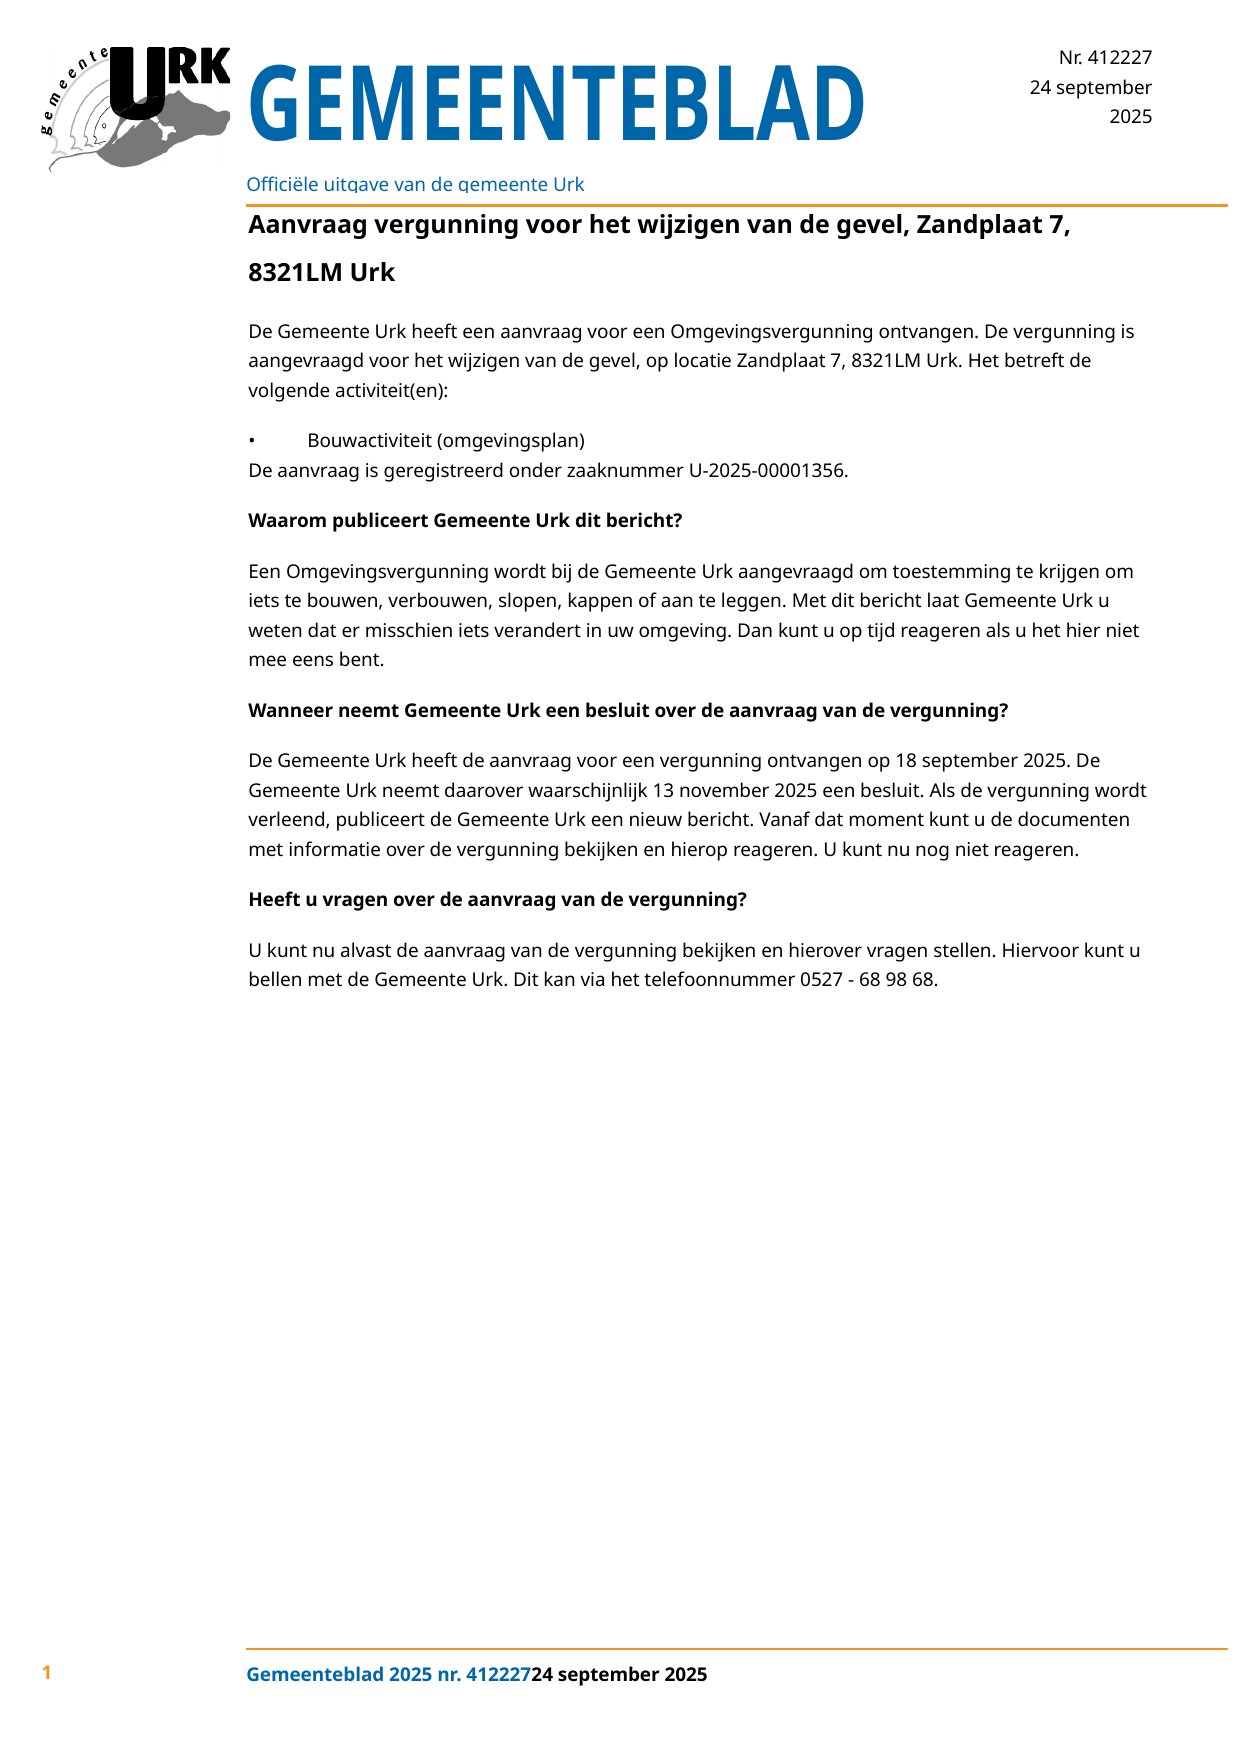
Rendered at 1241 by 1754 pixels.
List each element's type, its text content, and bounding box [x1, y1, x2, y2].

text U kunt nu alvast de aanvraag van de vergunning bekijken en hierover vragen stellen. Hiervoor kunt u bellen met de Gemeente Urk. Dit kan via het telefoonnummer 0527 - 68 98 68. [248, 937, 1152, 992]
list Bouwactiviteit (omgevingsplan) [248, 427, 1152, 453]
text Waarom publiceert Gemeente Urk dit bericht? [248, 507, 1152, 533]
text Wanneer neemt Gemeente Urk een besluit over de aanvraag van de vergunning? [248, 697, 1152, 723]
text Heeft u vragen over de aanvraag van de vergunning? [248, 887, 1152, 912]
text De Gemeente Urk heeft een aanvraag voor een Omgevingsvergunning ontvangen. De vergunning is aangevraagd voor het wijzigen van de gevel, op locatie Zandplaat 7, 8321LM Urk. Het betreft de volgende activiteit(en): [248, 318, 1152, 403]
text De Gemeente Urk heeft de aanvraag voor een vergunning ontvangen op 18 september 2025. De Gemeente Urk neemt daarover waarschijnlijk 13 november 2025 een besluit. Als de vergunning wordt verleend, publiceert de Gemeente Urk een nieuw bericht. Vanaf dat moment kunt u de documenten met informatie over de vergunning bekijken en hierop reageren. U kunt nu nog niet reageren. [248, 747, 1152, 862]
text Een Omgevingsvergunning wordt bij de Gemeente Urk aangevraagd om toestemming te krijgen om iets te bouwen, verbouwen, slopen, kappen of aan te leggen. Met dit bericht laat Gemeente Urk u weten dat er misschien iets verandert in uw omgeving. Dan kunt u op tijd reageren als u het hier niet mee eens bent. [248, 558, 1152, 672]
picture [41, 47, 231, 172]
text Aanvraag vergunning voor het wijzigen van de gevel, Zandplaat 7, 8321LM Urk [248, 207, 1152, 288]
text De aanvraag is geregistreerd onder zaaknummer U-2025-00001356. [248, 457, 1152, 483]
